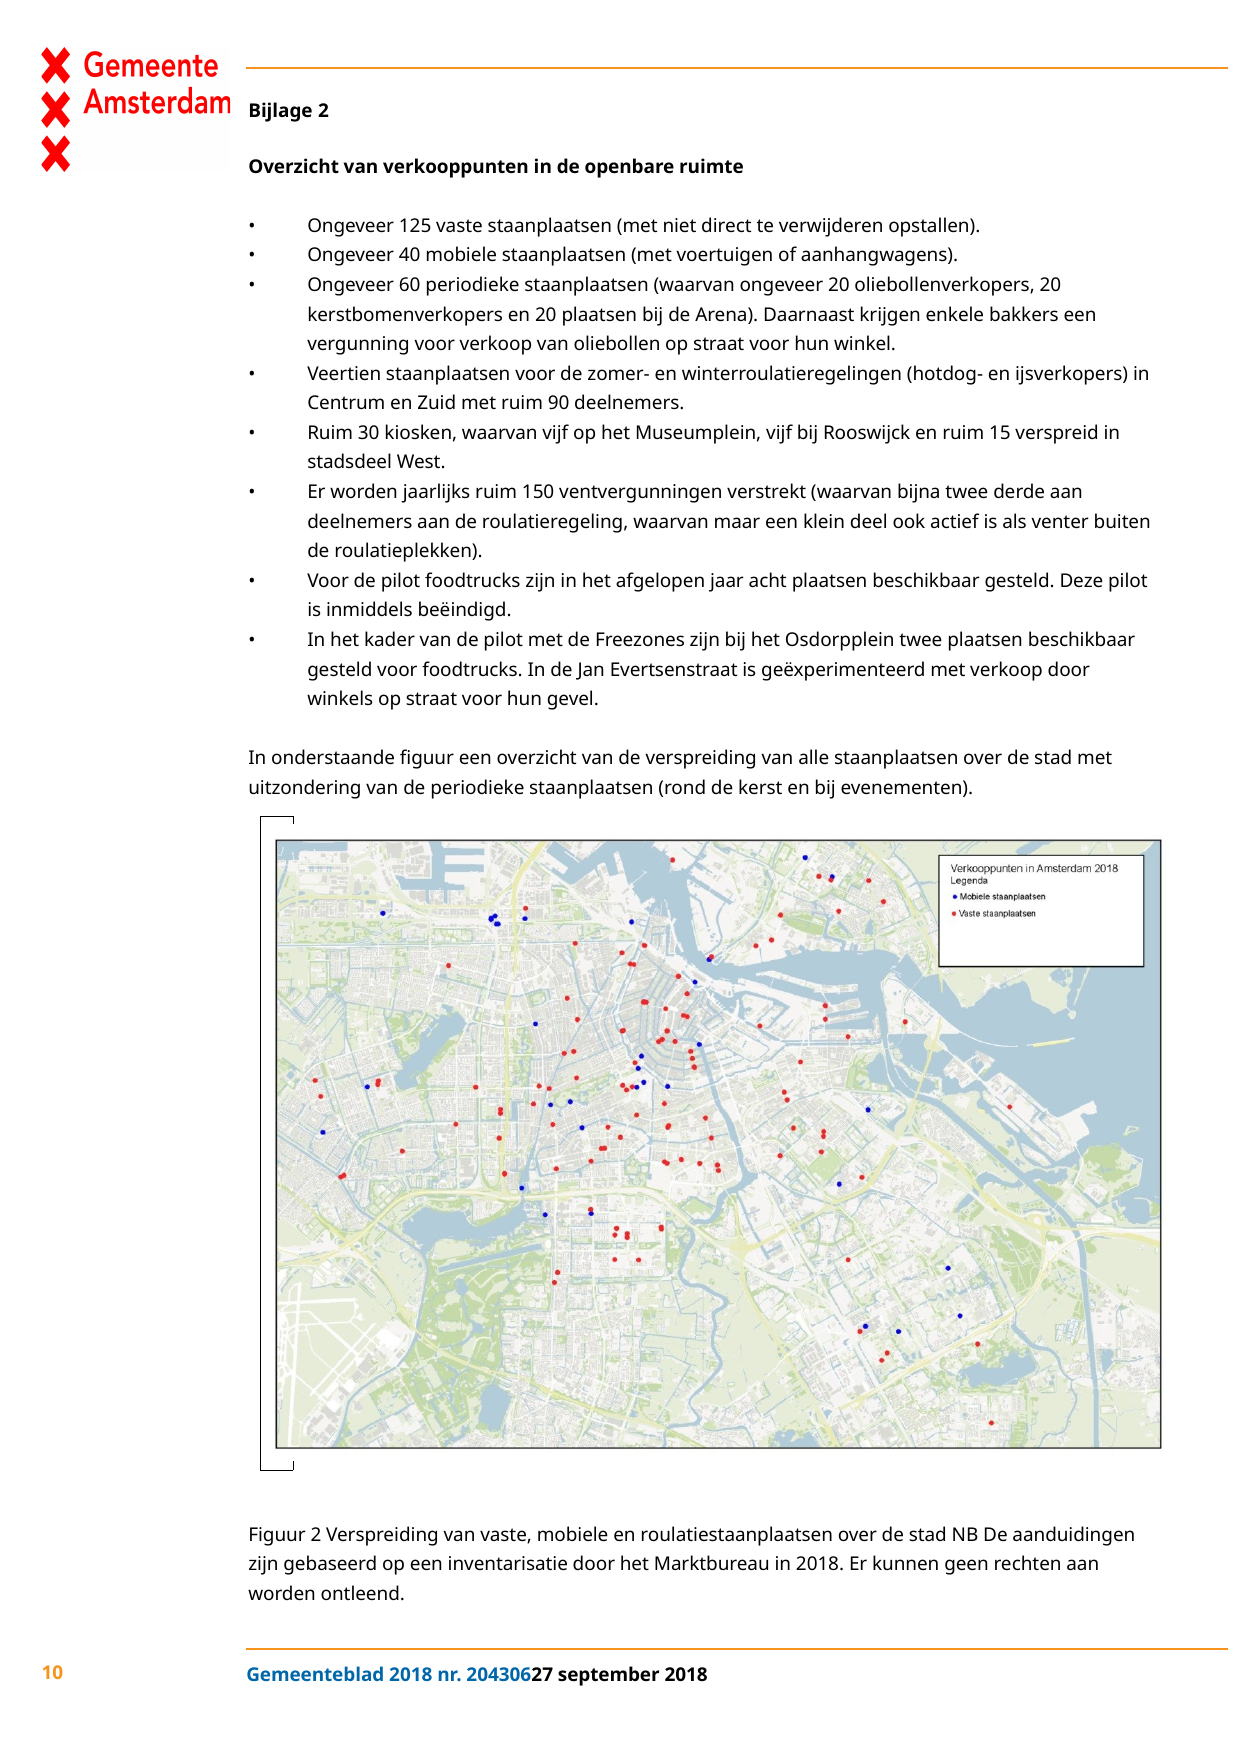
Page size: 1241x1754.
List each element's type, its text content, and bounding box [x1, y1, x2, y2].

picture [41, 47, 231, 172]
text In onderstaande figuur een overzicht van de verspreiding van alle staanplaatsen over de stad met uitzondering van de periodieke staanplaatsen (rond de kerst en bij evenementen). [248, 744, 1152, 800]
text Figuur 2 Verspreiding van vaste, mobiele en roulatiestaanplaatsen over de stad NB De aanduidingen zijn gebaseerd op een inventarisatie door het Marktbureau in 2018. Er kunnen geen rechten aan worden ontleend. [248, 1521, 1152, 1606]
list Ongeveer 60 periodieke staanplaatsen (waarvan ongeveer 20 oliebollenverkopers, 20 kerstbomenverkopers en 20 plaatsen bij de Arena). Daarnaast krijgen enkele bakkers een vergunning voor verkoop van oliebollen op straat voor hun winkel. [248, 271, 1152, 356]
list Veertien staanplaatsen voor de zomer- en winterroulatieregelingen (hotdog- en ijsverkopers) in Centrum en Zuid met ruim 90 deelnemers. [248, 360, 1152, 415]
list Ruim 30 kiosken, waarvan vijf op het Museumplein, vijf bij Rooswijck en ruim 15 verspreid in stadsdeel West. [248, 419, 1152, 474]
list Voor de pilot foodtrucks zijn in het afgelopen jaar acht plaatsen beschikbaar gesteld. Deze pilot is inmiddels beëindigd. [248, 567, 1152, 622]
text Bijlage 2 [248, 95, 1152, 123]
picture [268, 824, 1173, 1461]
text Overzicht van verkooppunten in de openbare ruimte [248, 153, 1152, 179]
list Ongeveer 40 mobiele staanplaatsen (met voertuigen of aanhangwagens). [248, 242, 1152, 267]
list Ongeveer 125 vaste staanplaatsen (met niet direct te verwijderen opstallen). [248, 212, 1152, 238]
list Er worden jaarlijks ruim 150 ventvergunningen verstrekt (waarvan bijna twee derde aan deelnemers aan de roulatieregeling, waarvan maar een klein deel ook actief is als venter buiten de roulatieplekken). [248, 478, 1152, 563]
list In het kader van de pilot met de Freezones zijn bij het Osdorpplein twee plaatsen beschikbaar gesteld voor foodtrucks. In de Jan Evertsenstraat is geëxperimenteerd met verkoop door winkels op straat voor hun gevel. [248, 626, 1152, 711]
